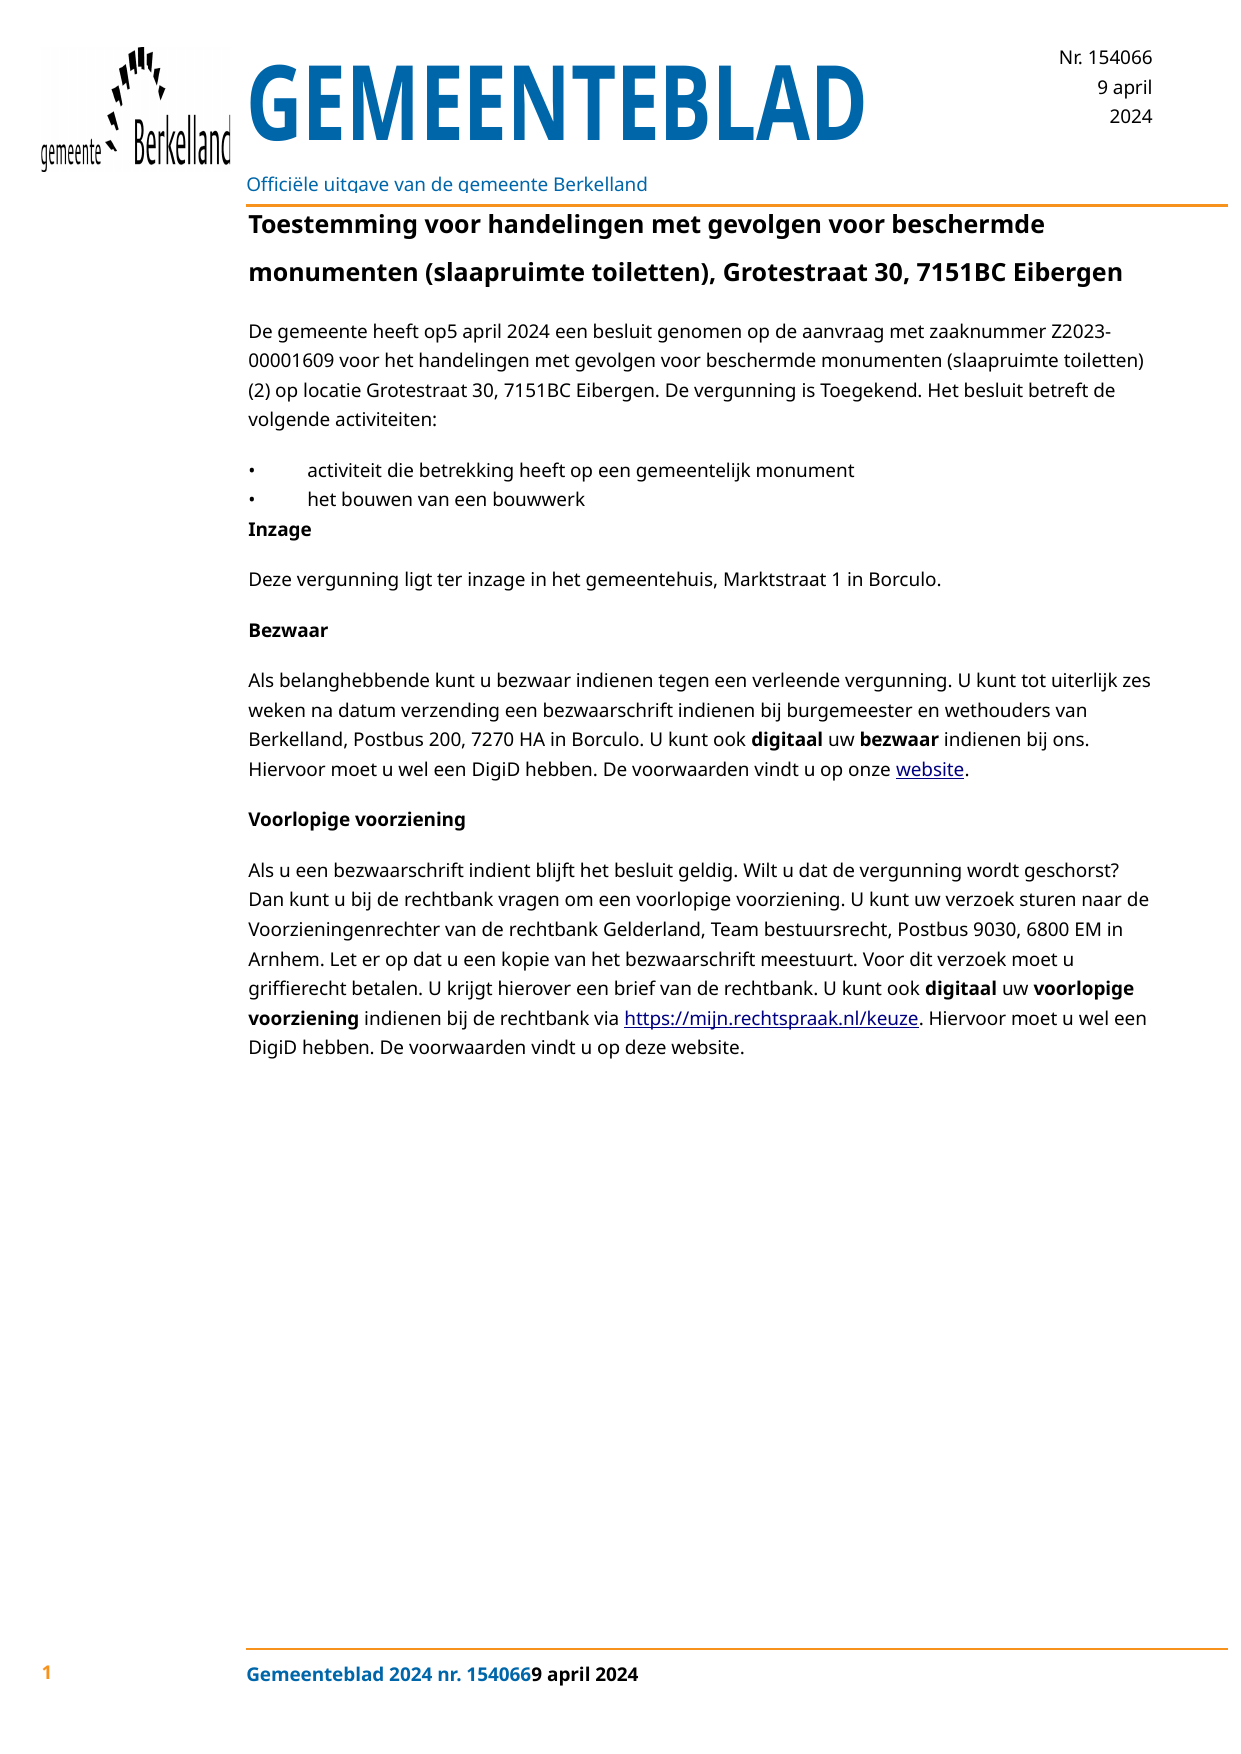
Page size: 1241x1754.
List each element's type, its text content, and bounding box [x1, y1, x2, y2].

text Toestemming voor handelingen met gevolgen voor beschermde monumenten (slaapruimte toiletten), Grotestraat 30, 7151BC Eibergen [248, 207, 1152, 288]
list het bouwen van een bouwwerk [248, 487, 1152, 512]
text De gemeente heeft op5 april 2024 een besluit genomen op de aanvraag met zaaknummer Z2023-00001609 voor het handelingen met gevolgen voor beschermde monumenten (slaapruimte toiletten) (2) op locatie Grotestraat 30, 7151BC Eibergen. De vergunning is Toegekend. Het besluit betreft de volgende activiteiten: [248, 318, 1152, 432]
text Als belanghebbende kunt u bezwaar indienen tegen een verleende vergunning. U kunt tot uiterlijk zes weken na datum verzending een bezwaarschrift indienen bij burgemeester en wethouders van Berkelland, Postbus 200, 7270 HA in Borculo. U kunt ook digitaal uw bezwaar indienen bij ons. Hiervoor moet u wel een DigiD hebben. De voorwaarden vindt u op onze website. [248, 667, 1152, 782]
picture [41, 47, 231, 172]
text Deze vergunning ligt ter inzage in het gemeentehuis, Marktstraat 1 in Borculo. [248, 567, 1152, 592]
text Als u een bezwaarschrift indient blijft het besluit geldig. Wilt u dat de vergunning wordt geschorst? Dan kunt u bij de rechtbank vragen om een voorlopige voorziening. U kunt uw verzoek sturen naar de Voorzieningenrechter van de rechtbank Gelderland, Team bestuursrecht, Postbus 9030, 6800 EM in Arnhem. Let er op dat u een kopie van het bezwaarschrift meestuurt. Voor dit verzoek moet u griffierecht betalen. U krijgt hierover een brief van de rechtbank. U kunt ook digitaal uw voorlopige voorziening indienen bij de rechtbank via https://mijn.rechtspraak.nl/keuze. Hiervoor moet u wel een DigiD hebben. De voorwaarden vindt u op deze website. [248, 857, 1152, 1060]
list activiteit die betrekking heeft op een gemeentelijk monument [248, 457, 1152, 483]
text Inzage [248, 516, 1152, 542]
text Bezwaar [248, 617, 1152, 643]
text Voorlopige voorziening [248, 807, 1152, 832]
